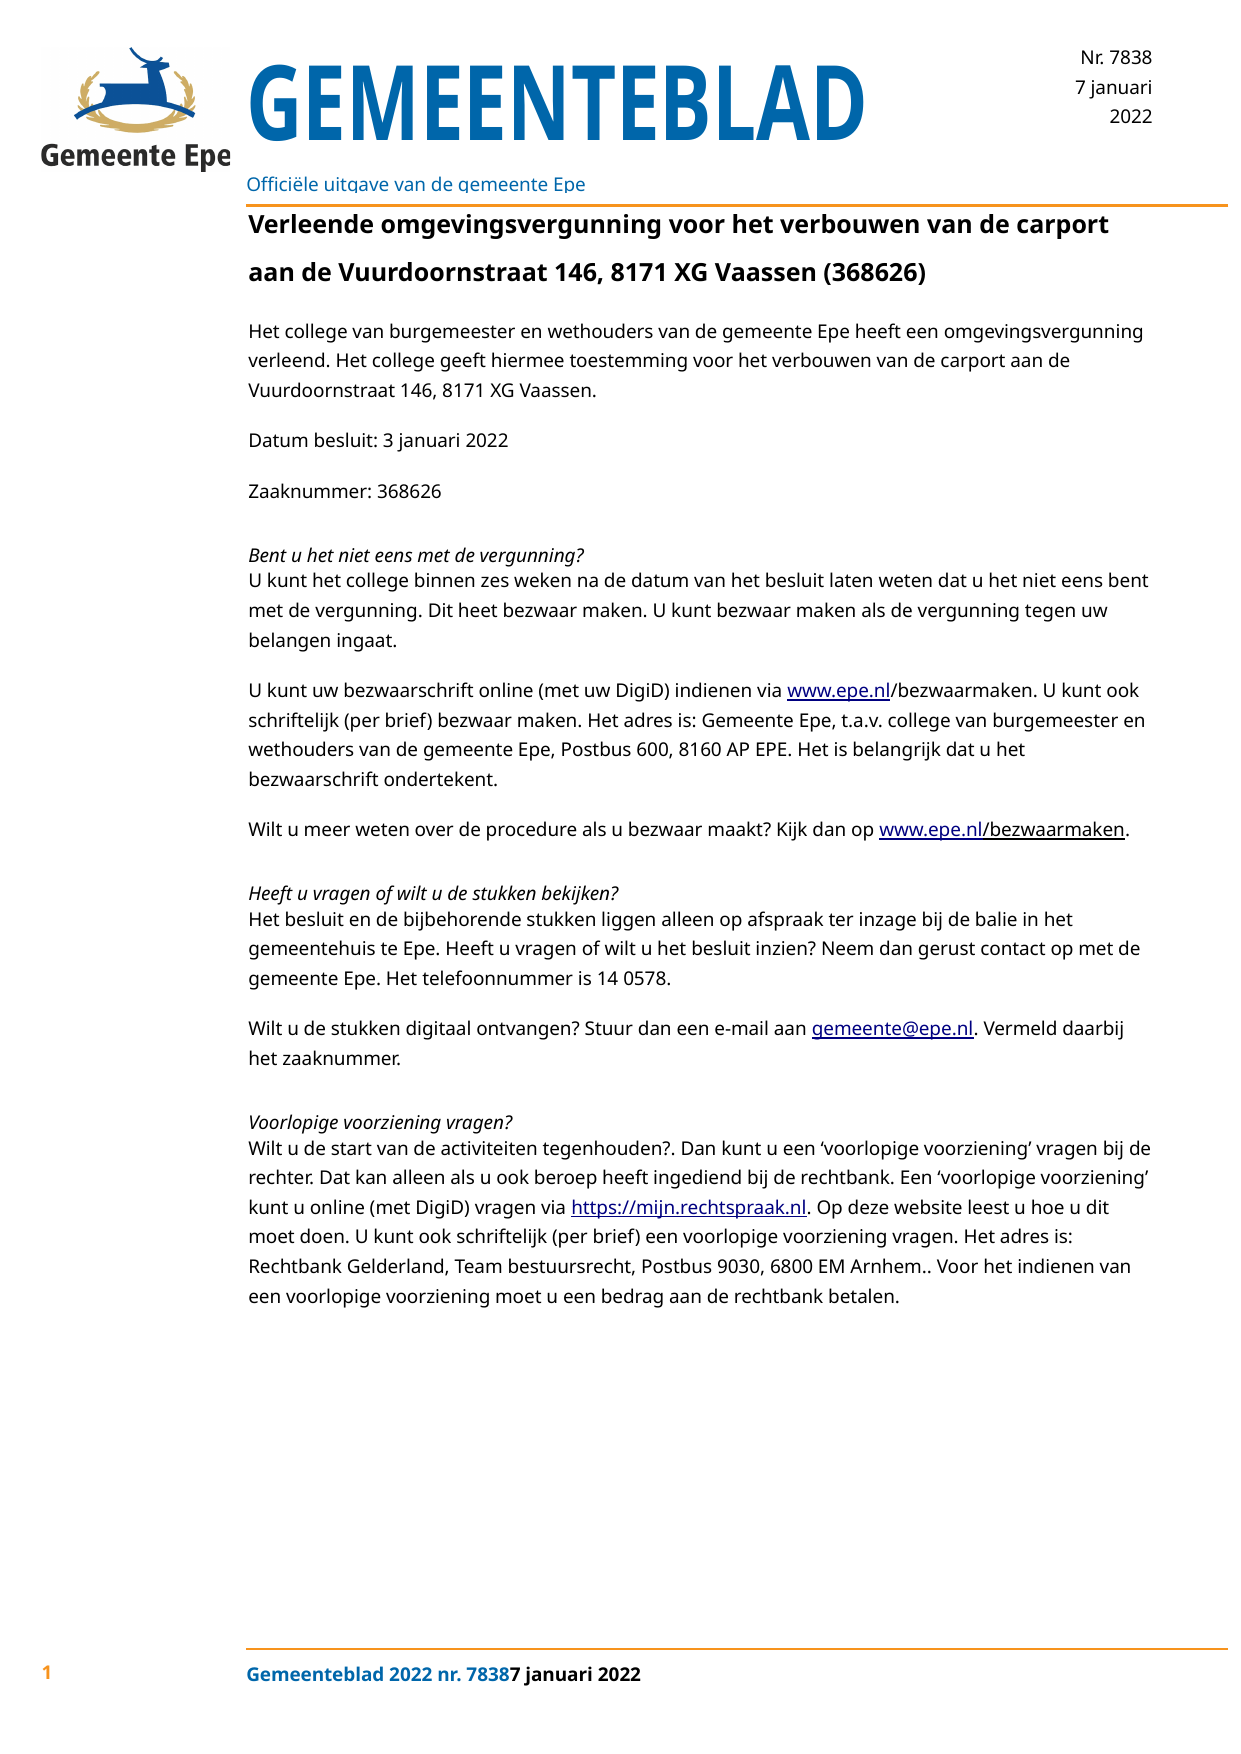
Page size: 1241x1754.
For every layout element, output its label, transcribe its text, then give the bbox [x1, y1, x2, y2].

text Bent u het niet eens met de vergunning? [248, 542, 1152, 568]
text Datum besluit: 3 januari 2022 [248, 427, 1152, 453]
text Zaaknummer: 368626 [248, 478, 1152, 504]
text Wilt u de stukken digitaal ontvangen? Stuur dan een e-mail aan gemeente@epe.nl. Vermeld daarbij het zaaknummer. [248, 1016, 1152, 1071]
picture [41, 47, 231, 172]
text Wilt u meer weten over de procedure als u bezwaar maakt? Kijk dan op www.epe.nl/bezwaarmaken. [248, 816, 1152, 842]
text Voorlopige voorziening vragen? [248, 1109, 1152, 1135]
text Verleende omgevingsvergunning voor het verbouwen van de carport aan de Vuurdoornstraat 146, 8171 XG Vaassen (368626) [248, 207, 1152, 288]
text U kunt het college binnen zes weken na de datum van het besluit laten weten dat u het niet eens bent met de vergunning. Dit heet bezwaar maken. U kunt bezwaar maken als de vergunning tegen uw belangen ingaat. [248, 568, 1152, 652]
text U kunt uw bezwaarschrift online (met uw DigiD) indienen via www.epe.nl/bezwaarmaken. U kunt ook schriftelijk (per brief) bezwaar maken. Het adres is: Gemeente Epe, t.a.v. college van burgemeester en wethouders van de gemeente Epe, Postbus 600, 8160 AP EPE. Het is belangrijk dat u het bezwaarschrift ondertekent. [248, 677, 1152, 792]
text Het besluit en de bijbehorende stukken liggen alleen op afspraak ter inzage bij de balie in het gemeentehuis te Epe. Heeft u vragen of wilt u het besluit inzien? Neem dan gerust contact op met de gemeente Epe. Het telefoonnummer is 14 0578. [248, 906, 1152, 991]
text Wilt u de start van de activiteiten tegenhouden?. Dan kunt u een ‘voorlopige voorziening’ vragen bij de rechter. Dat kan alleen als u ook beroep heeft ingediend bij de rechtbank. Een ‘voorlopige voorziening’ kunt u online (met DigiD) vragen via https://mijn.rechtspraak.nl. Op deze website leest u hoe u dit moet doen. U kunt ook schriftelijk (per brief) een voorlopige voorziening vragen. Het adres is: Rechtbank Gelderland, Team bestuursrecht, Postbus 9030, 6800 EM Arnhem.. Voor het indienen van een voorlopige voorziening moet u een bedrag aan de rechtbank betalen. [248, 1135, 1152, 1308]
text Het college van burgemeester en wethouders van de gemeente Epe heeft een omgevingsvergunning verleend. Het college geeft hiermee toestemming voor het verbouwen van de carport aan de Vuurdoornstraat 146, 8171 XG Vaassen. [248, 318, 1152, 403]
text Heeft u vragen of wilt u de stukken bekijken? [248, 880, 1152, 906]
